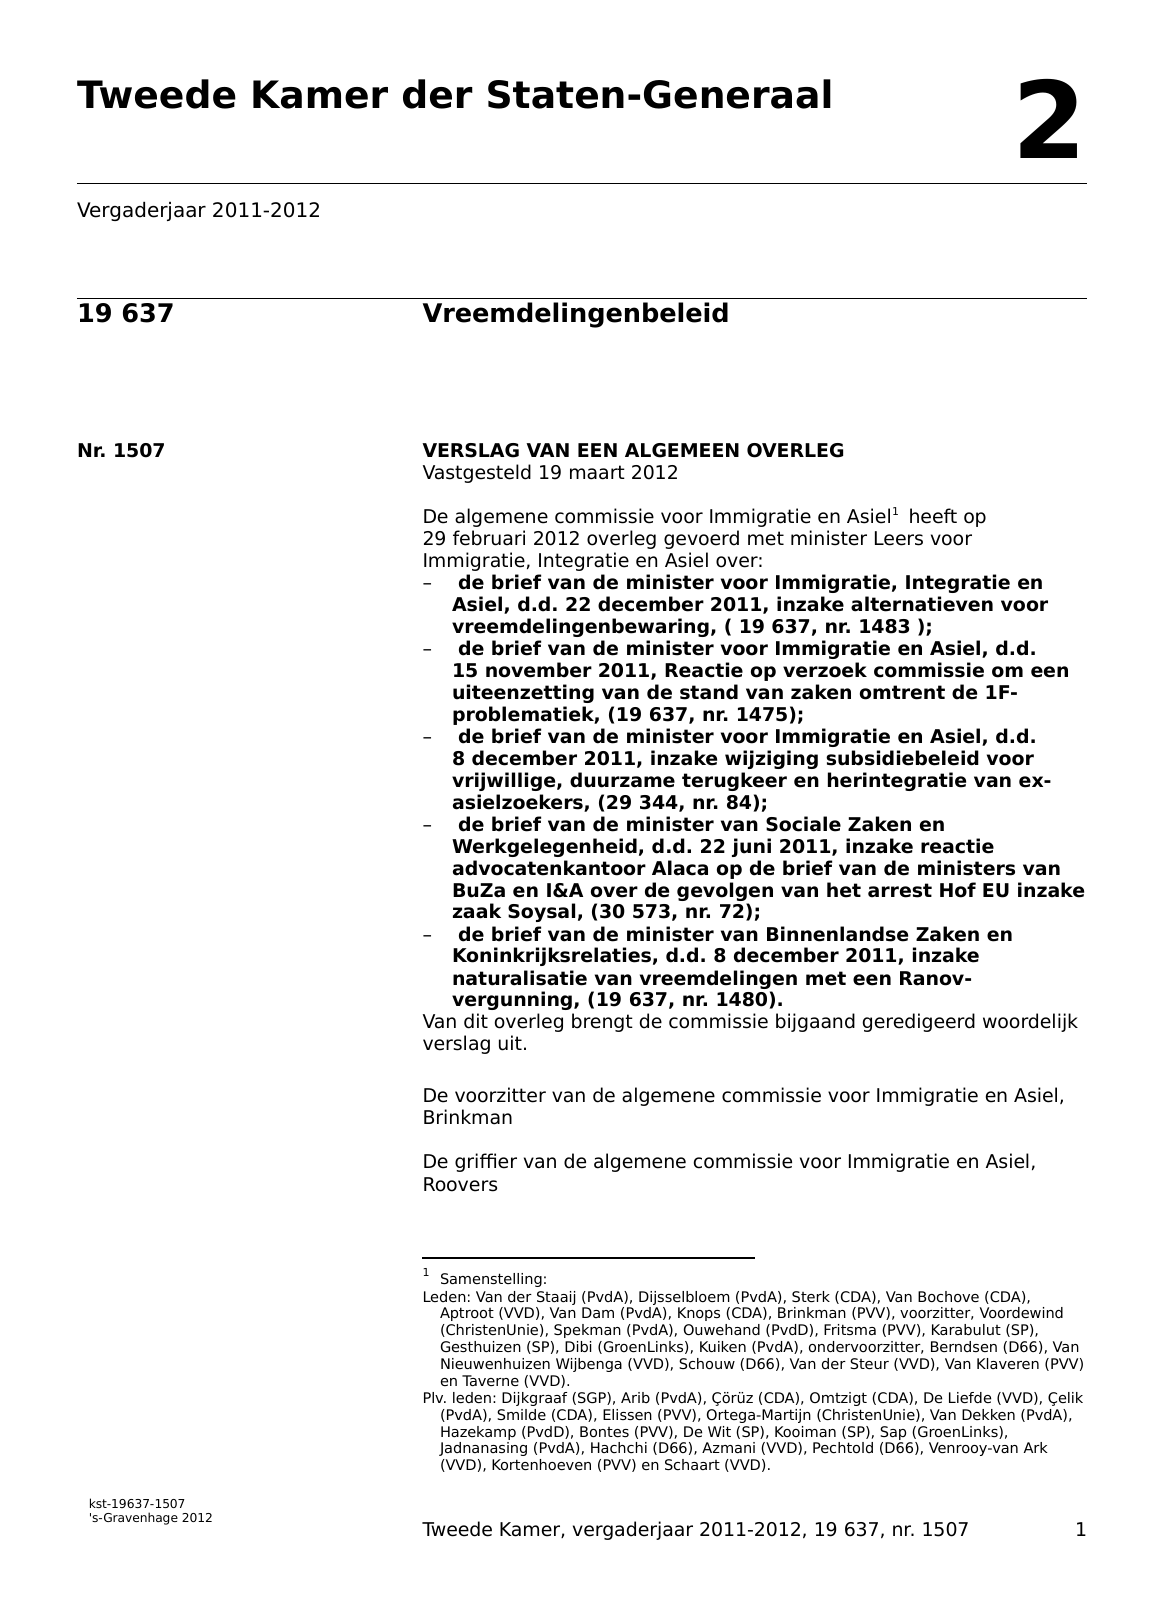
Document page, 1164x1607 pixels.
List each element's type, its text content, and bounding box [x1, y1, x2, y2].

table_cell Vergaderjaar 2011-2012 [77, 184, 1087, 298]
text De algemene commissie voor Immigratie en Asiel heeft op 29 februari 2012 overleg gevoerd met minister Leers voor Immigratie, Integratie en Asiel over: [422, 506, 1087, 572]
text Van dit overleg brengt de commissie bijgaand geredigeerd woordelijk verslag uit. [422, 1011, 1087, 1055]
subtitle 19 637 Vreemdelingenbeleid [77, 299, 1087, 329]
text Vastgesteld 19 maart 2012 [422, 462, 1087, 484]
text Plv. leden: Dijkgraaf (SGP), Arib (PvdA), Çörüz (CDA), Omtzigt (CDA), De Liefde (VVD), Çelik (PvdA), Smilde (CDA), Elissen (PVV), Ortega-Martijn (ChristenUnie), Van Dekken (PvdA), Hazekamp (PvdD), Bontes (PVV), De Wit (SP), Kooiman (SP), Sap (GroenLinks), Jadnanasing (PvdA), Hachchi (D66), Azmani (VVD), Pechtold (D66), Venrooy-van Ark (VVD), Kortenhoeven (PVV) en Schaart (VVD). [422, 1390, 1087, 1474]
text 's-Gravenhage 2012 [88, 1511, 323, 1525]
text – de brief van de minister voor Immigratie en Asiel, d.d. 15 november 2011, Reactie op verzoek commissie om een uiteenzetting van de stand van zaken omtrent de 1F-problematiek, (19 637, nr. 1475); [422, 638, 1087, 726]
subtitle Nr. 1507 VERSLAG VAN EEN ALGEMEEN OVERLEG [77, 440, 1087, 462]
table_header 2 [886, 59, 1087, 183]
text Leden: Van der Staaij (PvdA), Dijsselbloem (PvdA), Sterk (CDA), Van Bochove (CDA), Aptroot (VVD), Van Dam (PvdA), Knops (CDA), Brinkman (PVV), voorzitter, Voordewind (ChristenUnie), Spekman (PvdA), Ouwehand (PvdD), Fritsma (PVV), Karabulut (SP), Gesthuizen (SP), Dibi (GroenLinks), Kuiken (PvdA), ondervoorzitter, Berndsen (D66), Van Nieuwenhuizen Wijbenga (VVD), Schouw (D66), Van der Steur (VVD), Van Klaveren (PVV) en Taverne (VVD). [422, 1289, 1087, 1390]
table_header Tweede Kamer der Staten-Generaal [77, 59, 886, 183]
text De griffier van de algemene commissie voor Immigratie en Asiel, Roovers [422, 1151, 1087, 1195]
text – de brief van de minister van Binnenlandse Zaken en Koninkrijksrelaties, d.d. 8 december 2011, inzake naturalisatie van vreemdelingen met een Ranov-vergunning, (19 637, nr. 1480). [422, 923, 1087, 1011]
text – de brief van de minister van Sociale Zaken en Werkgelegenheid, d.d. 22 juni 2011, inzake reactie advocatenkantoor Alaca op de brief van de ministers van BuZa en I&A over de gevolgen van het arrest Hof EU inzake zaak Soysal, (30 573, nr. 72); [422, 813, 1087, 923]
text kst-19637-1507 [88, 1497, 323, 1511]
text – de brief van de minister voor Immigratie en Asiel, d.d. 8 december 2011, inzake wijziging subsidiebeleid voor vrijwillige, duurzame terugkeer en herintegratie van ex-asielzoekers, (29 344, nr. 84); [422, 726, 1087, 813]
text De voorzitter van de algemene commissie voor Immigratie en Asiel, Brinkman [422, 1085, 1087, 1129]
text Samenstelling: [422, 1267, 1087, 1289]
text – de brief van de minister voor Immigratie, Integratie en Asiel, d.d. 22 december 2011, inzake alternatieven voor vreemdelingenbewaring, ( 19 637, nr. 1483 ); [422, 572, 1087, 638]
